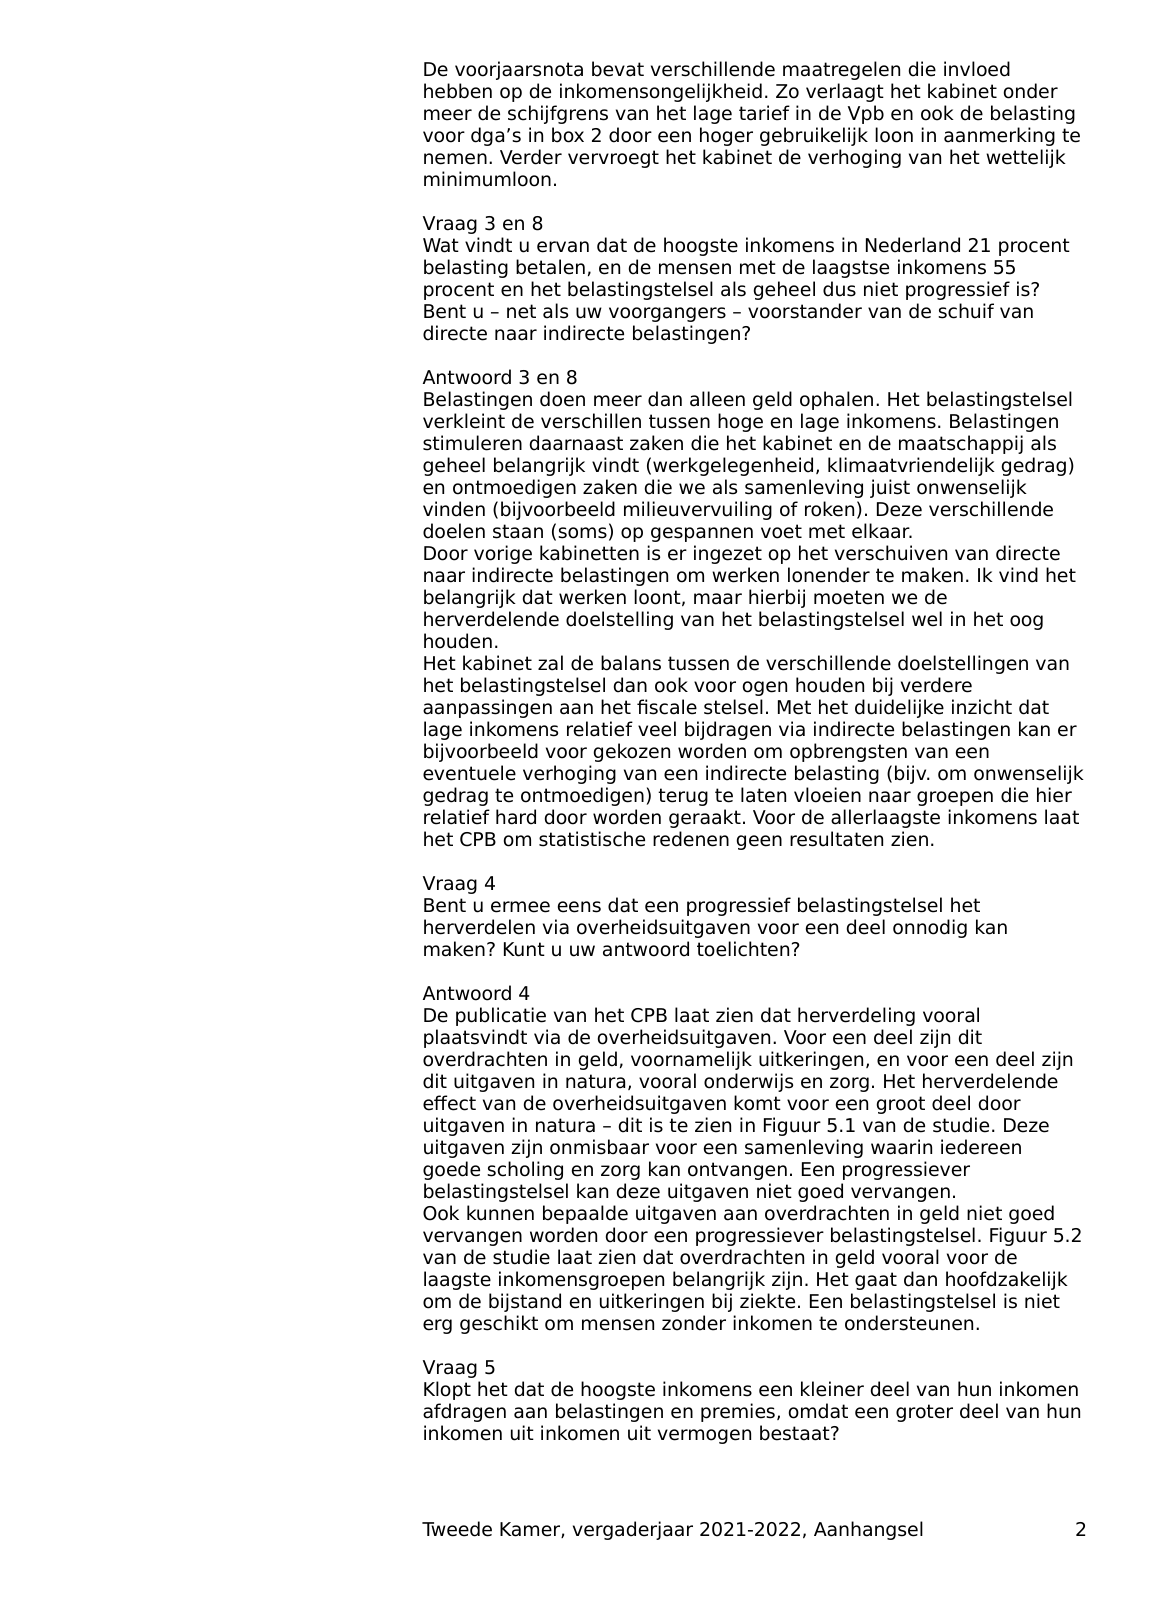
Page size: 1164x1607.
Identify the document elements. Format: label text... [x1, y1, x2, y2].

text Antwoord 3 en 8 [422, 367, 1087, 389]
text Wat vindt u ervan dat de hoogste inkomens in Nederland 21 procent belasting betalen, en de mensen met de laagstse inkomens 55 procent en het belastingstelsel als geheel dus niet progressief is? [422, 235, 1087, 301]
text Bent u – net als uw voorgangers – voorstander van de schuif van directe naar indirecte belastingen? [422, 301, 1087, 345]
text De publicatie van het CPB laat zien dat herverdeling vooral plaatsvindt via de overheidsuitgaven. Voor een deel zijn dit overdrachten in geld, voornamelijk uitkeringen, en voor een deel zijn dit uitgaven in natura, vooral onderwijs en zorg. Het herverdelende effect van de overheidsuitgaven komt voor een groot deel door uitgaven in natura – dit is te zien in Figuur 5.1 van de studie. Deze uitgaven zijn onmisbaar voor een samenleving waarin iedereen goede scholing en zorg kan ontvangen. Een progressiever belastingstelsel kan deze uitgaven niet goed vervangen. [422, 1005, 1087, 1203]
text Door vorige kabinetten is er ingezet op het verschuiven van directe naar indirecte belastingen om werken lonender te maken. Ik vind het belangrijk dat werken loont, maar hierbij moeten we de herverdelende doelstelling van het belastingstelsel wel in het oog houden. [422, 543, 1087, 653]
text Antwoord 4 [422, 983, 1087, 1005]
text Klopt het dat de hoogste inkomens een kleiner deel van hun inkomen afdragen aan belastingen en premies, omdat een groter deel van hun inkomen uit inkomen uit vermogen bestaat? [422, 1379, 1087, 1445]
text Vraag 5 [422, 1357, 1087, 1379]
text Ook kunnen bepaalde uitgaven aan overdrachten in geld niet goed vervangen worden door een progressiever belastingstelsel. Figuur 5.2 van de studie laat zien dat overdrachten in geld vooral voor de laagste inkomensgroepen belangrijk zijn. Het gaat dan hoofdzakelijk om de bijstand en uitkeringen bij ziekte. Een belastingstelsel is niet erg geschikt om mensen zonder inkomen te ondersteunen. [422, 1203, 1087, 1335]
text Het kabinet zal de balans tussen de verschillende doelstellingen van het belastingstelsel dan ook voor ogen houden bij verdere aanpassingen aan het fiscale stelsel. Met het duidelijke inzicht dat lage inkomens relatief veel bijdragen via indirecte belastingen kan er bijvoorbeeld voor gekozen worden om opbrengsten van een eventuele verhoging van een indirecte belasting (bijv. om onwenselijk gedrag te ontmoedigen) terug te laten vloeien naar groepen die hier relatief hard door worden geraakt. Voor de allerlaagste inkomens laat het CPB om statistische redenen geen resultaten zien. [422, 653, 1087, 851]
text Belastingen doen meer dan alleen geld ophalen. Het belastingstelsel verkleint de verschillen tussen hoge en lage inkomens. Belastingen stimuleren daarnaast zaken die het kabinet en de maatschappij als geheel belangrijk vindt (werkgelegenheid, klimaatvriendelijk gedrag) en ontmoedigen zaken die we als samenleving juist onwenselijk vinden (bijvoorbeeld milieuvervuiling of roken). Deze verschillende doelen staan (soms) op gespannen voet met elkaar. [422, 389, 1087, 543]
text Bent u ermee eens dat een progressief belastingstelsel het herverdelen via overheidsuitgaven voor een deel onnodig kan maken? Kunt u uw antwoord toelichten? [422, 895, 1087, 961]
text De voorjaarsnota bevat verschillende maatregelen die invloed hebben op de inkomensongelijkheid. Zo verlaagt het kabinet onder meer de schijfgrens van het lage tarief in de Vpb en ook de belasting voor dga’s in box 2 door een hoger gebruikelijk loon in aanmerking te nemen. Verder vervroegt het kabinet de verhoging van het wettelijk minimumloon. [422, 59, 1087, 191]
text Vraag 4 [422, 873, 1087, 895]
text Vraag 3 en 8 [422, 213, 1087, 235]
